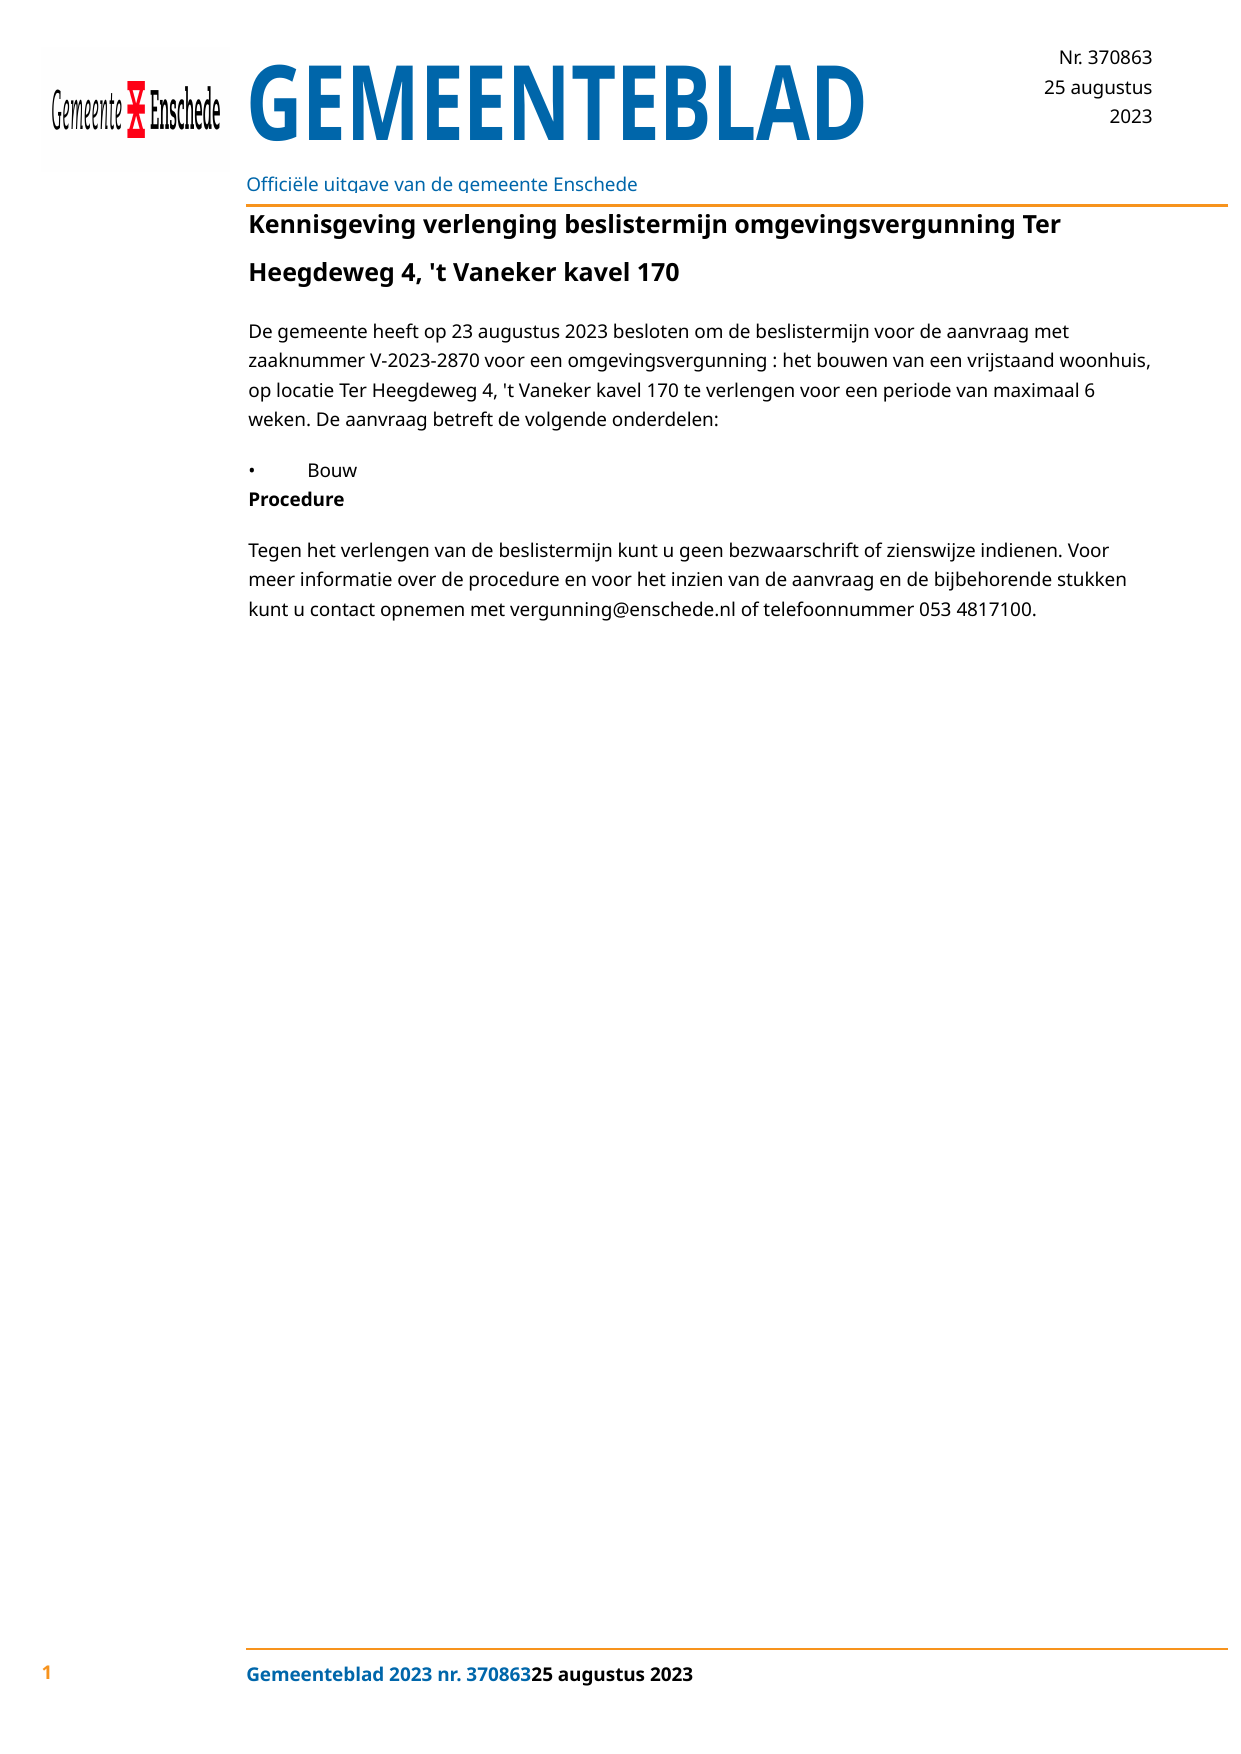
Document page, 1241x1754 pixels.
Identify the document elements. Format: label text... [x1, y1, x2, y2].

picture [41, 47, 231, 172]
text De gemeente heeft op 23 augustus 2023 besloten om de beslistermijn voor de aanvraag met zaaknummer V-2023-2870 voor een omgevingsvergunning : het bouwen van een vrijstaand woonhuis, op locatie Ter Heegdeweg 4, 't Vaneker kavel 170 te verlengen voor een periode van maximaal 6 weken. De aanvraag betreft de volgende onderdelen: [248, 318, 1152, 432]
text Kennisgeving verlenging beslistermijn omgevingsvergunning Ter Heegdeweg 4, 't Vaneker kavel 170 [248, 207, 1152, 288]
text Tegen het verlengen van de beslistermijn kunt u geen bezwaarschrift of zienswijze indienen. Voor meer informatie over de procedure en voor het inzien van de aanvraag en de bijbehorende stukken kunt u contact opnemen met vergunning@enschede.nl of telefoonnummer 053 4817100. [248, 537, 1152, 622]
text Procedure [248, 487, 1152, 512]
list Bouw [248, 457, 1152, 483]
